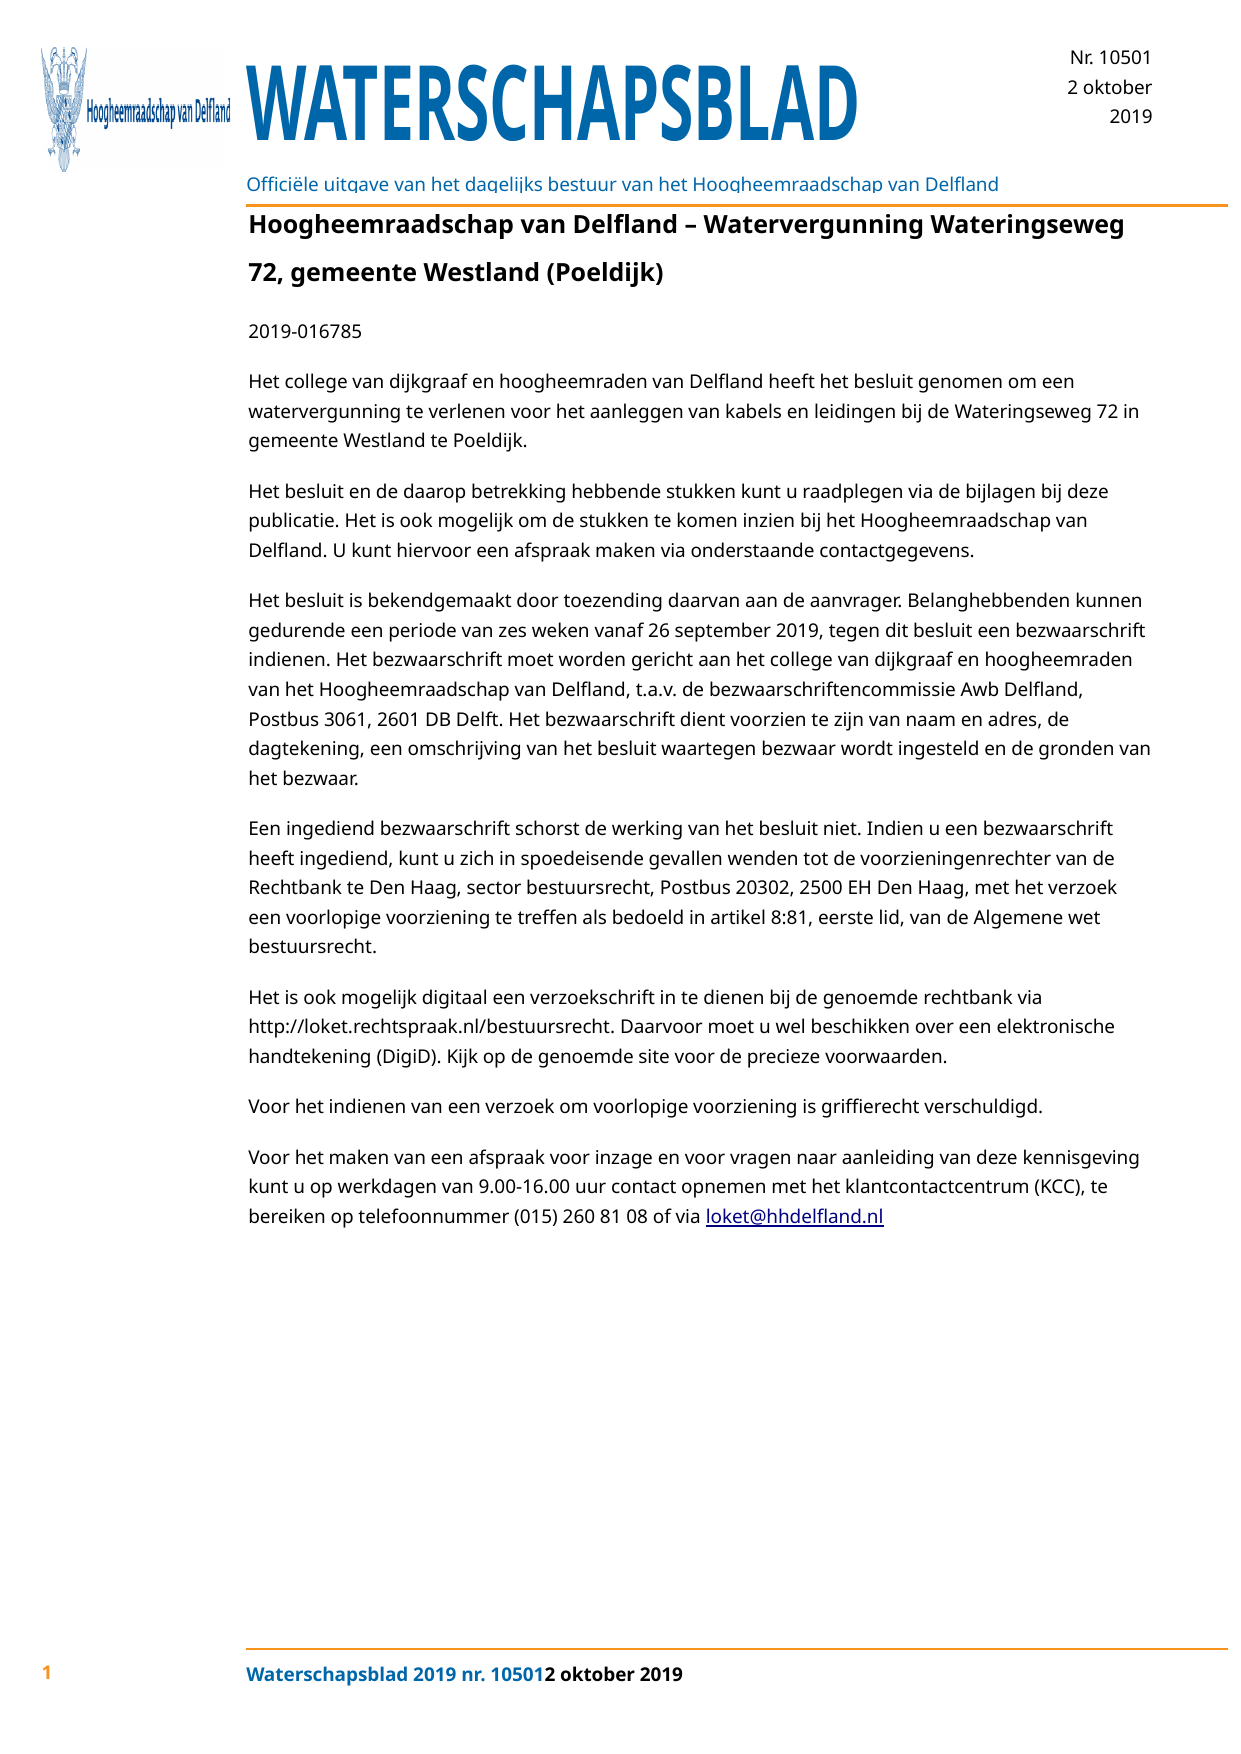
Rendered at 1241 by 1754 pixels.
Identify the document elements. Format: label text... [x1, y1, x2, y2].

picture [41, 47, 231, 172]
text Het is ook mogelijk digitaal een verzoekschrift in te dienen bij de genoemde rechtbank via http://loket.rechtspraak.nl/bestuursrecht. Daarvoor moet u wel beschikken over een elektronische handtekening (DigiD). Kijk op de genoemde site voor de precieze voorwaarden. [248, 984, 1152, 1069]
text Het college van dijkgraaf en hoogheemraden van Delfland heeft het besluit genomen om een watervergunning te verlenen voor het aanleggen van kabels en leidingen bij de Wateringseweg 72 in gemeente Westland te Poeldijk. [248, 368, 1152, 453]
text Voor het maken van een afspraak voor inzage en voor vragen naar aanleiding van deze kennisgeving kunt u op werkdagen van 9.00-16.00 uur contact opnemen met het klantcontactcentrum (KCC), te bereiken op telefoonnummer (015) 260 81 08 of via loket@hhdelfland.nl [248, 1144, 1152, 1229]
text Het besluit en de daarop betrekking hebbende stukken kunt u raadplegen via de bijlagen bij deze publicatie. Het is ook mogelijk om de stukken te komen inzien bij het Hoogheemraadschap van Delfland. U kunt hiervoor een afspraak maken via onderstaande contactgegevens. [248, 478, 1152, 563]
text Het besluit is bekendgemaakt door toezending daarvan aan de aanvrager. Belanghebbenden kunnen gedurende een periode van zes weken vanaf 26 september 2019, tegen dit besluit een bezwaarschrift indienen. Het bezwaarschrift moet worden gericht aan het college van dijkgraaf en hoogheemraden van het Hoogheemraadschap van Delfland, t.a.v. de bezwaarschriftencommissie Awb Delfland, Postbus 3061, 2601 DB Delft. Het bezwaarschrift dient voorzien te zijn van naam en adres, de dagtekening, een omschrijving van het besluit waartegen bezwaar wordt ingesteld en de gronden van het bezwaar. [248, 587, 1152, 791]
text Een ingediend bezwaarschrift schorst de werking van het besluit niet. Indien u een bezwaarschrift heeft ingediend, kunt u zich in spoedeisende gevallen wenden tot de voorzieningenrechter van de Rechtbank te Den Haag, sector bestuursrecht, Postbus 20302, 2500 EH Den Haag, met het verzoek een voorlopige voorziening te treffen als bedoeld in artikel 8:81, eerste lid, van de Algemene wet bestuursrecht. [248, 815, 1152, 959]
text Voor het indienen van een verzoek om voorlopige voorziening is griffierecht verschuldigd. [248, 1094, 1152, 1119]
text 2019-016785 [248, 318, 1152, 344]
text Hoogheemraadschap van Delfland – Watervergunning Wateringseweg 72, gemeente Westland (Poeldijk) [248, 207, 1152, 288]
